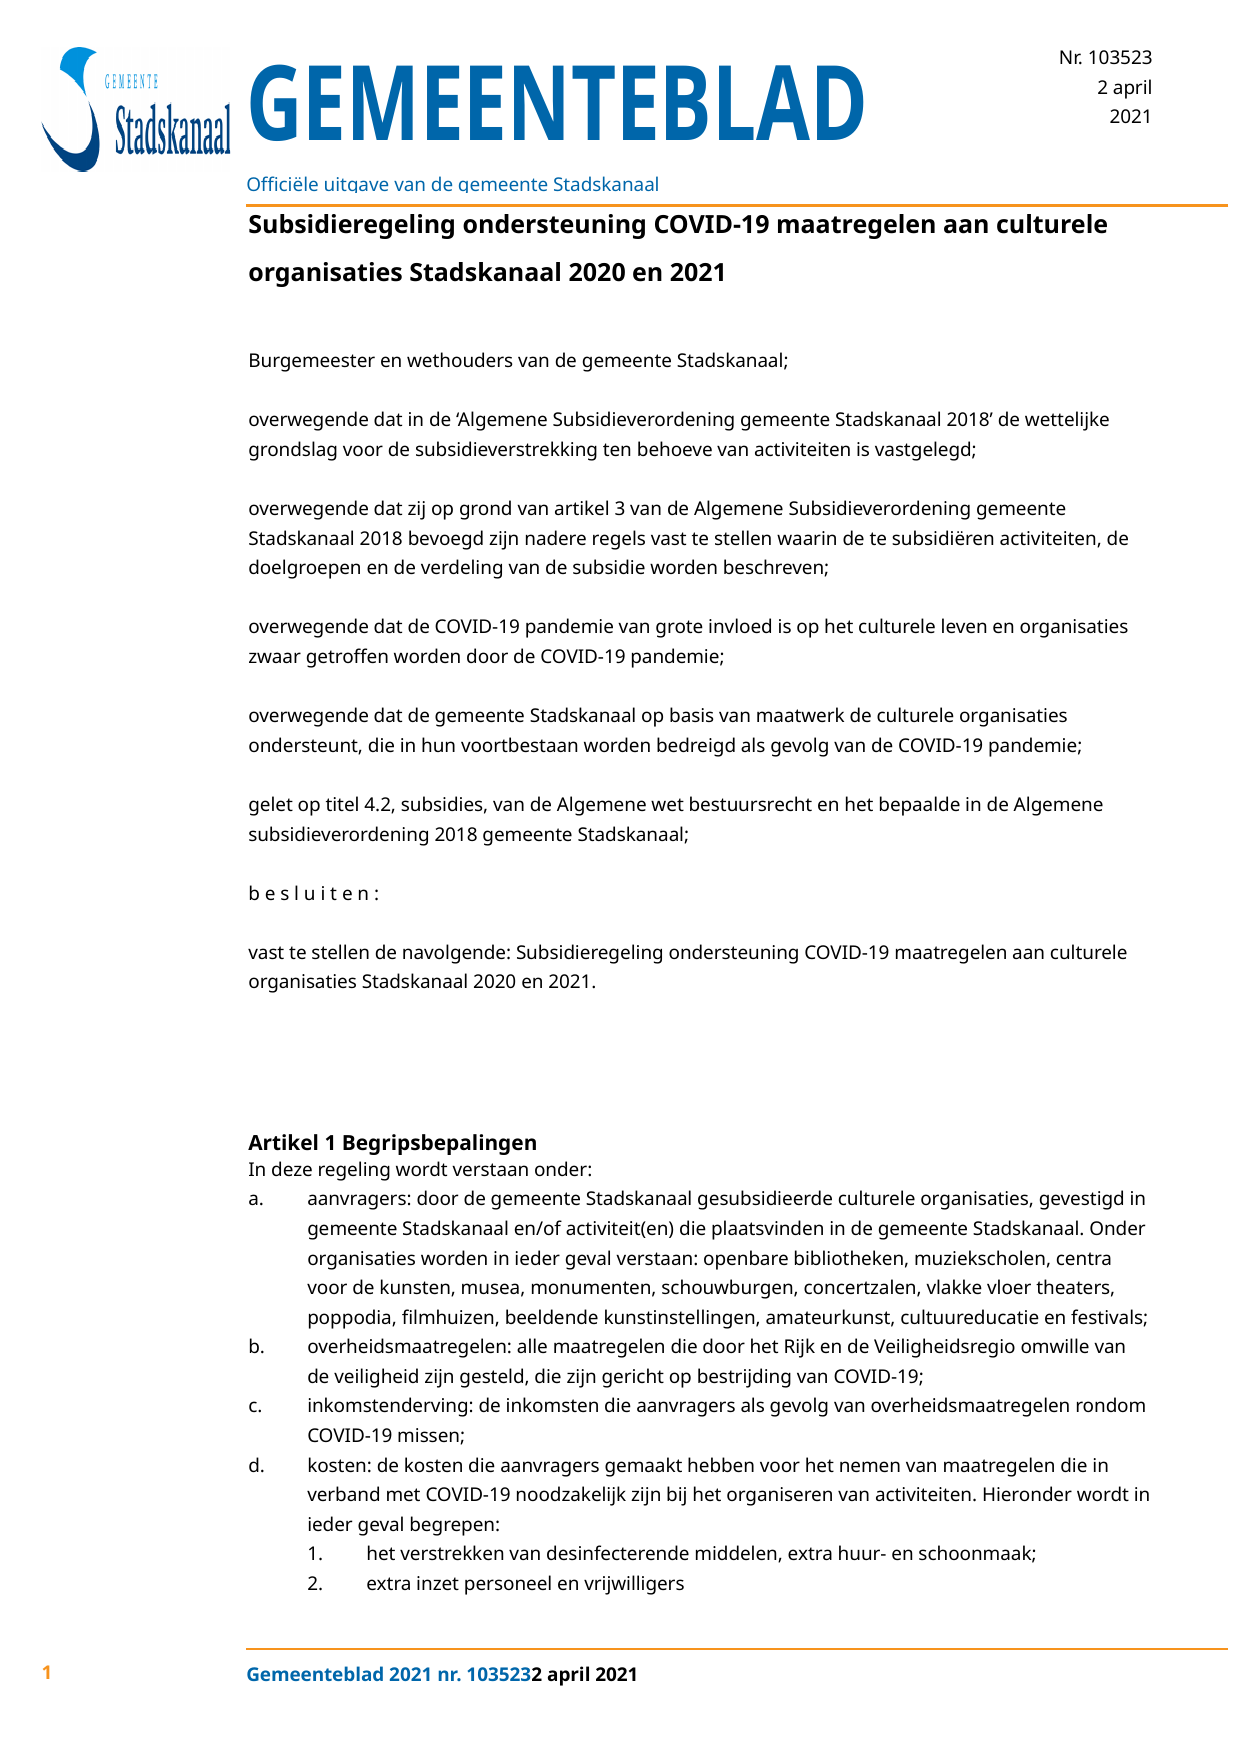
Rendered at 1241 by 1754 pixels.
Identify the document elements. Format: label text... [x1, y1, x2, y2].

list inkomstenderving: de inkomsten die aanvragers als gevolg van overheidsmaatregelen rondom COVID-19 missen; [248, 1393, 1152, 1448]
text Artikel 1 Begripsbepalingen [248, 1128, 1152, 1156]
text Subsidieregeling ondersteuning COVID-19 maatregelen aan culturele organisaties Stadskanaal 2020 en 2021 [248, 207, 1152, 288]
text Burgemeester en wethouders van de gemeente Stadskanaal; [248, 347, 1152, 373]
list kosten: de kosten die aanvragers gemaakt hebben voor het nemen van maatregelen die in verband met COVID-19 noodzakelijk zijn bij het organiseren van activiteiten. Hieronder wordt in ieder geval begrepen: [248, 1452, 1152, 1537]
list extra inzet personeel en vrijwilligers [307, 1570, 1152, 1596]
text b e s l u i t e n : [248, 880, 1152, 906]
list het verstrekken van desinfecterende middelen, extra huur- en schoonmaak; [307, 1541, 1152, 1566]
text overwegende dat de gemeente Stadskanaal op basis van maatwerk de culturele organisaties ondersteunt, die in hun voortbestaan worden bedreigd als gevolg van de COVID-19 pandemie; [248, 702, 1152, 758]
picture [41, 47, 231, 172]
text gelet op titel 4.2, subsidies, van de Algemene wet bestuursrecht en het bepaalde in de Algemene subsidieverordening 2018 gemeente Stadskanaal; [248, 791, 1152, 847]
list aanvragers: door de gemeente Stadskanaal gesubsidieerde culturele organisaties, gevestigd in gemeente Stadskanaal en/of activiteit(en) die plaatsvinden in de gemeente Stadskanaal. Onder organisaties worden in ieder geval verstaan: openbare bibliotheken, muziekscholen, centra voor de kunsten, musea, monumenten, schouwburgen, concertzalen, vlakke vloer theaters, poppodia, filmhuizen, beeldende kunstinstellingen, amateurkunst, cultuureducatie en festivals; [248, 1186, 1152, 1330]
text overwegende dat in de ‘Algemene Subsidieverordening gemeente Stadskanaal 2018’ de wettelijke grondslag voor de subsidieverstrekking ten behoeve van activiteiten is vastgelegd; [248, 407, 1152, 462]
text overwegende dat zij op grond van artikel 3 van de Algemene Subsidieverordening gemeente Stadskanaal 2018 bevoegd zijn nadere regels vast te stellen waarin de te subsidiëren activiteiten, de doelgroepen en de verdeling van de subsidie worden beschreven; [248, 495, 1152, 580]
text In deze regeling wordt verstaan onder: [248, 1156, 1152, 1182]
text overwegende dat de COVID-19 pandemie van grote invloed is op het culturele leven en organisaties zwaar getroffen worden door de COVID-19 pandemie; [248, 614, 1152, 669]
text vast te stellen de navolgende: Subsidieregeling ondersteuning COVID-19 maatregelen aan culturele organisaties Stadskanaal 2020 en 2021. [248, 939, 1152, 994]
list overheidsmaatregelen: alle maatregelen die door het Rijk en de Veiligheidsregio omwille van de veiligheid zijn gesteld, die zijn gericht op bestrijding van COVID-19; [248, 1333, 1152, 1389]
